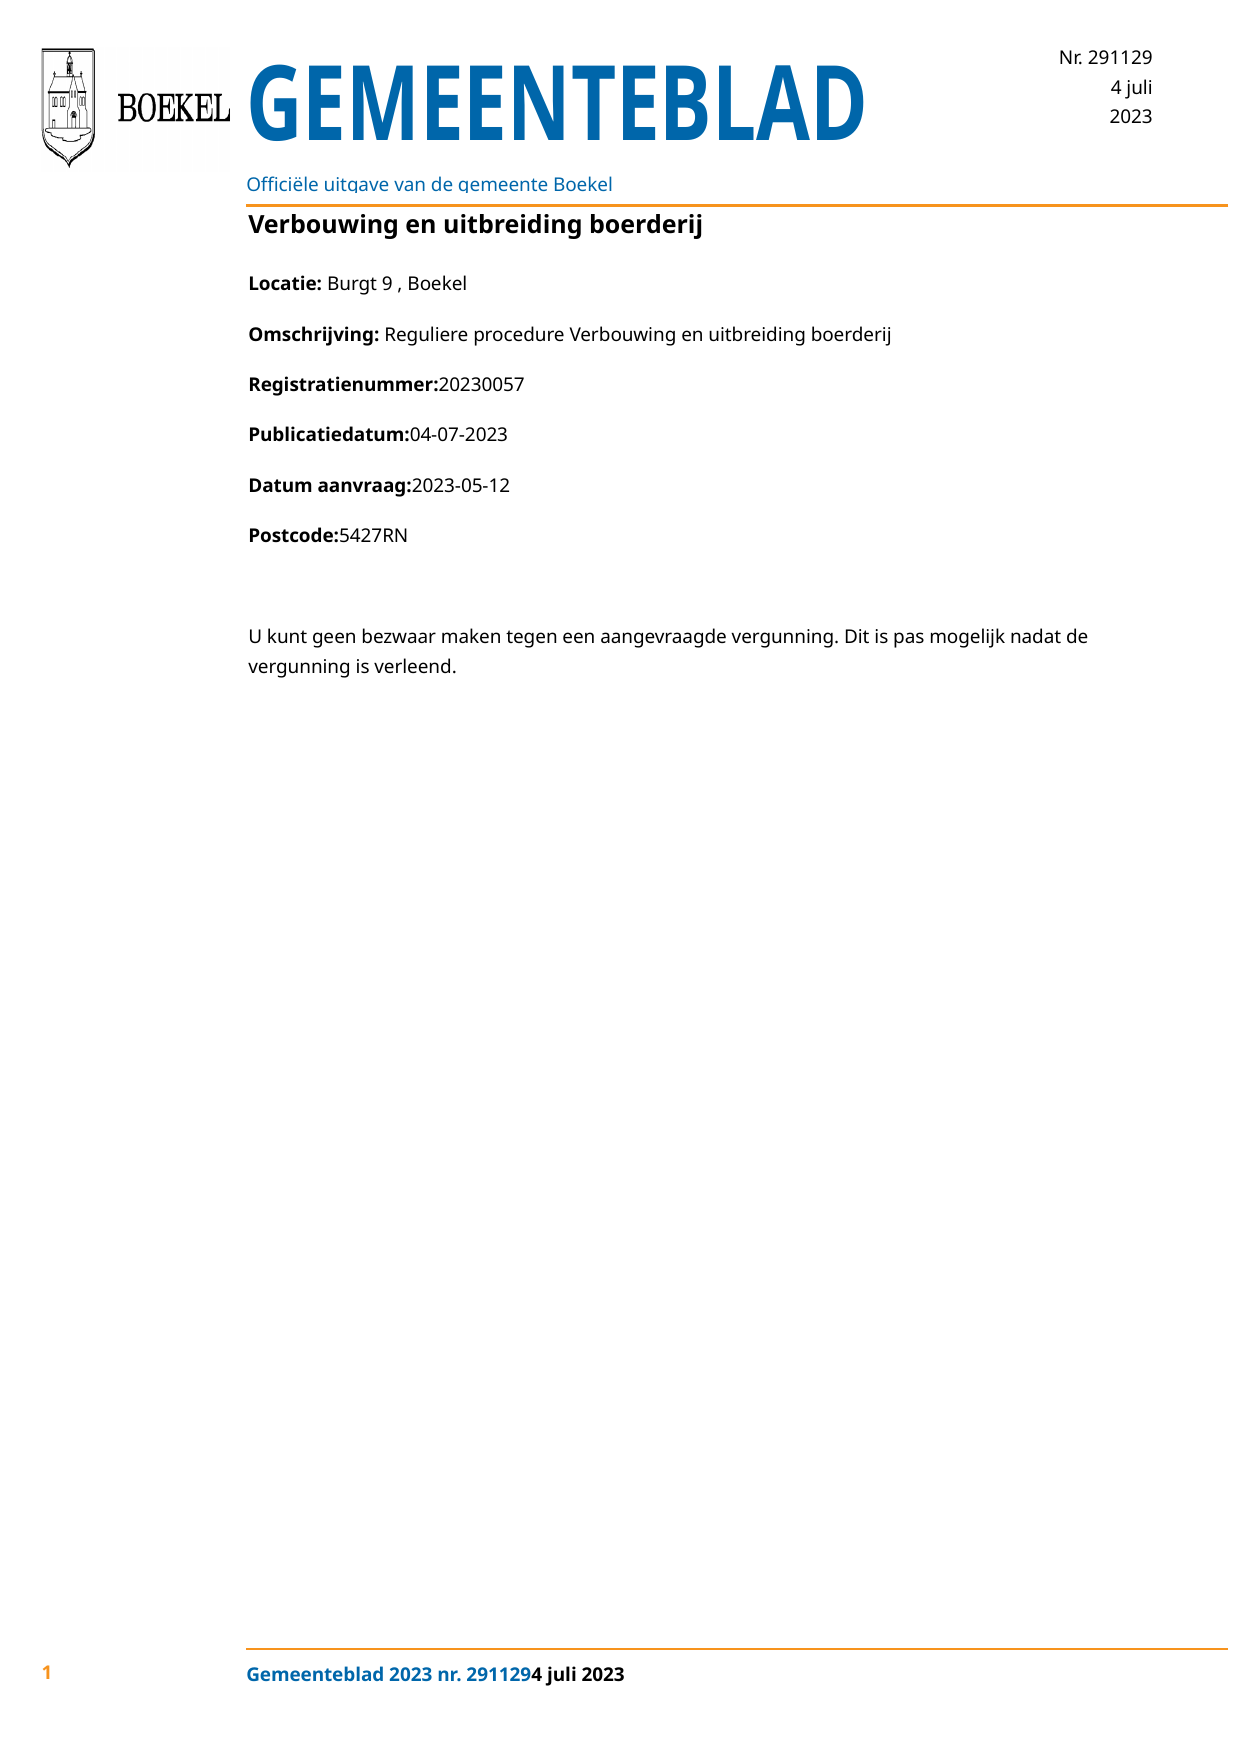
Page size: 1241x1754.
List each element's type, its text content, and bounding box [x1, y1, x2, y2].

text Postcode:5427RN [248, 522, 1152, 548]
text Locatie: Burgt 9 , Boekel [248, 270, 1152, 296]
text U kunt geen bezwaar maken tegen een aangevraagde vergunning. Dit is pas mogelijk nadat de vergunning is verleend. [248, 623, 1152, 678]
text Publicatiedatum:04-07-2023 [248, 422, 1152, 447]
text Datum aanvraag:2023-05-12 [248, 472, 1152, 498]
picture [41, 47, 231, 172]
text Omschrijving: Reguliere procedure Verbouwing en uitbreiding boerderij [248, 321, 1152, 346]
text Registratienummer:20230057 [248, 371, 1152, 397]
text Verbouwing en uitbreiding boerderij [248, 207, 1152, 241]
